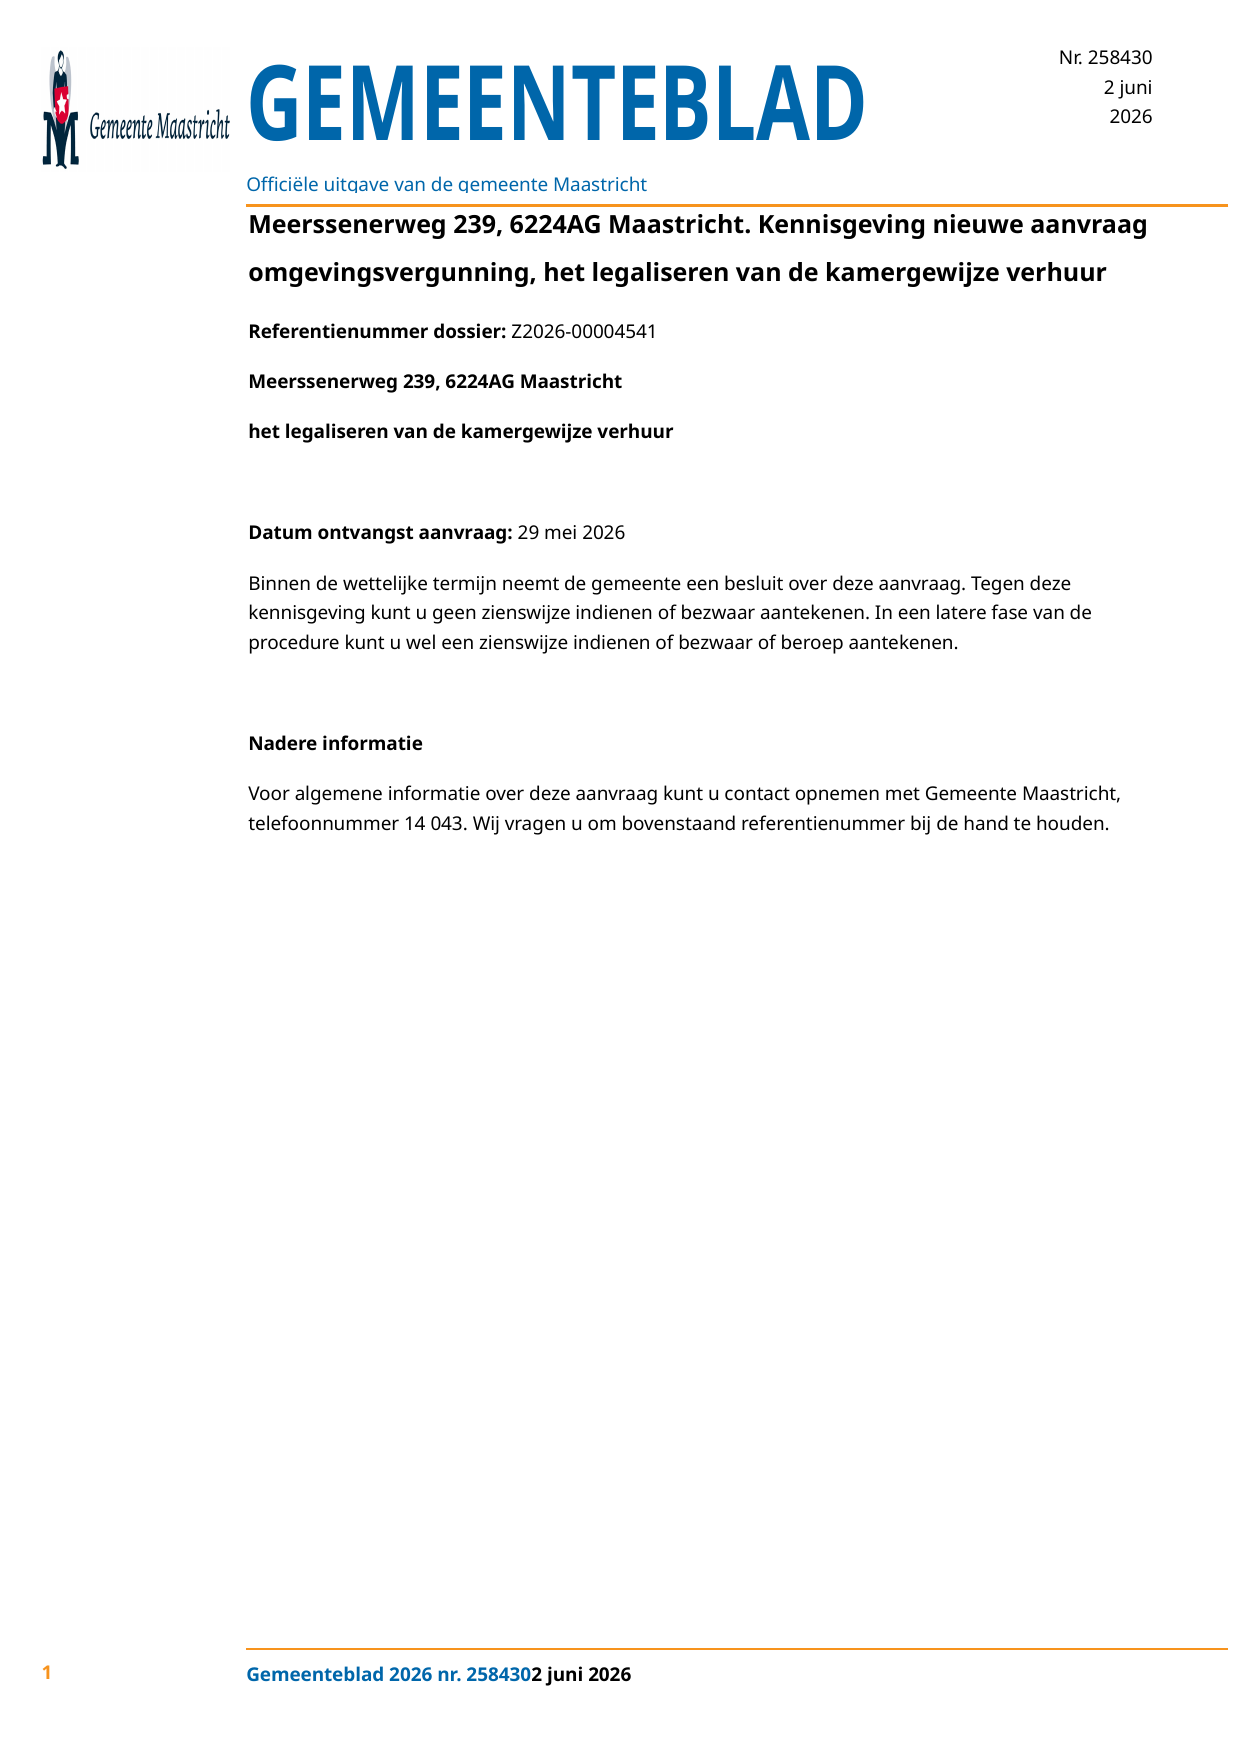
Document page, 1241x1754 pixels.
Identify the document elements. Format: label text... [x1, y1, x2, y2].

text Nadere informatie [248, 730, 1152, 756]
text het legaliseren van de kamergewijze verhuur [248, 419, 1152, 444]
text Referentienummer dossier: Z2026-00004541 [248, 318, 1152, 344]
text Meerssenerweg 239, 6224AG Maastricht. Kennisgeving nieuwe aanvraag omgevingsvergunning, het legaliseren van de kamergewijze verhuur [248, 207, 1152, 288]
text Binnen de wettelijke termijn neemt de gemeente een besluit over deze aanvraag. Tegen deze kennisgeving kunt u geen zienswijze indienen of bezwaar aantekenen. In een latere fase van de procedure kunt u wel een zienswijze indienen of bezwaar of beroep aantekenen. [248, 570, 1152, 655]
picture [41, 47, 231, 172]
text Datum ontvangst aanvraag: 29 mei 2026 [248, 519, 1152, 545]
text Meerssenerweg 239, 6224AG Maastricht [248, 368, 1152, 394]
text Voor algemene informatie over deze aanvraag kunt u contact opnemen met Gemeente Maastricht, telefoonnummer 14 043. Wij vragen u om bovenstaand referentienummer bij de hand te houden. [248, 780, 1152, 836]
